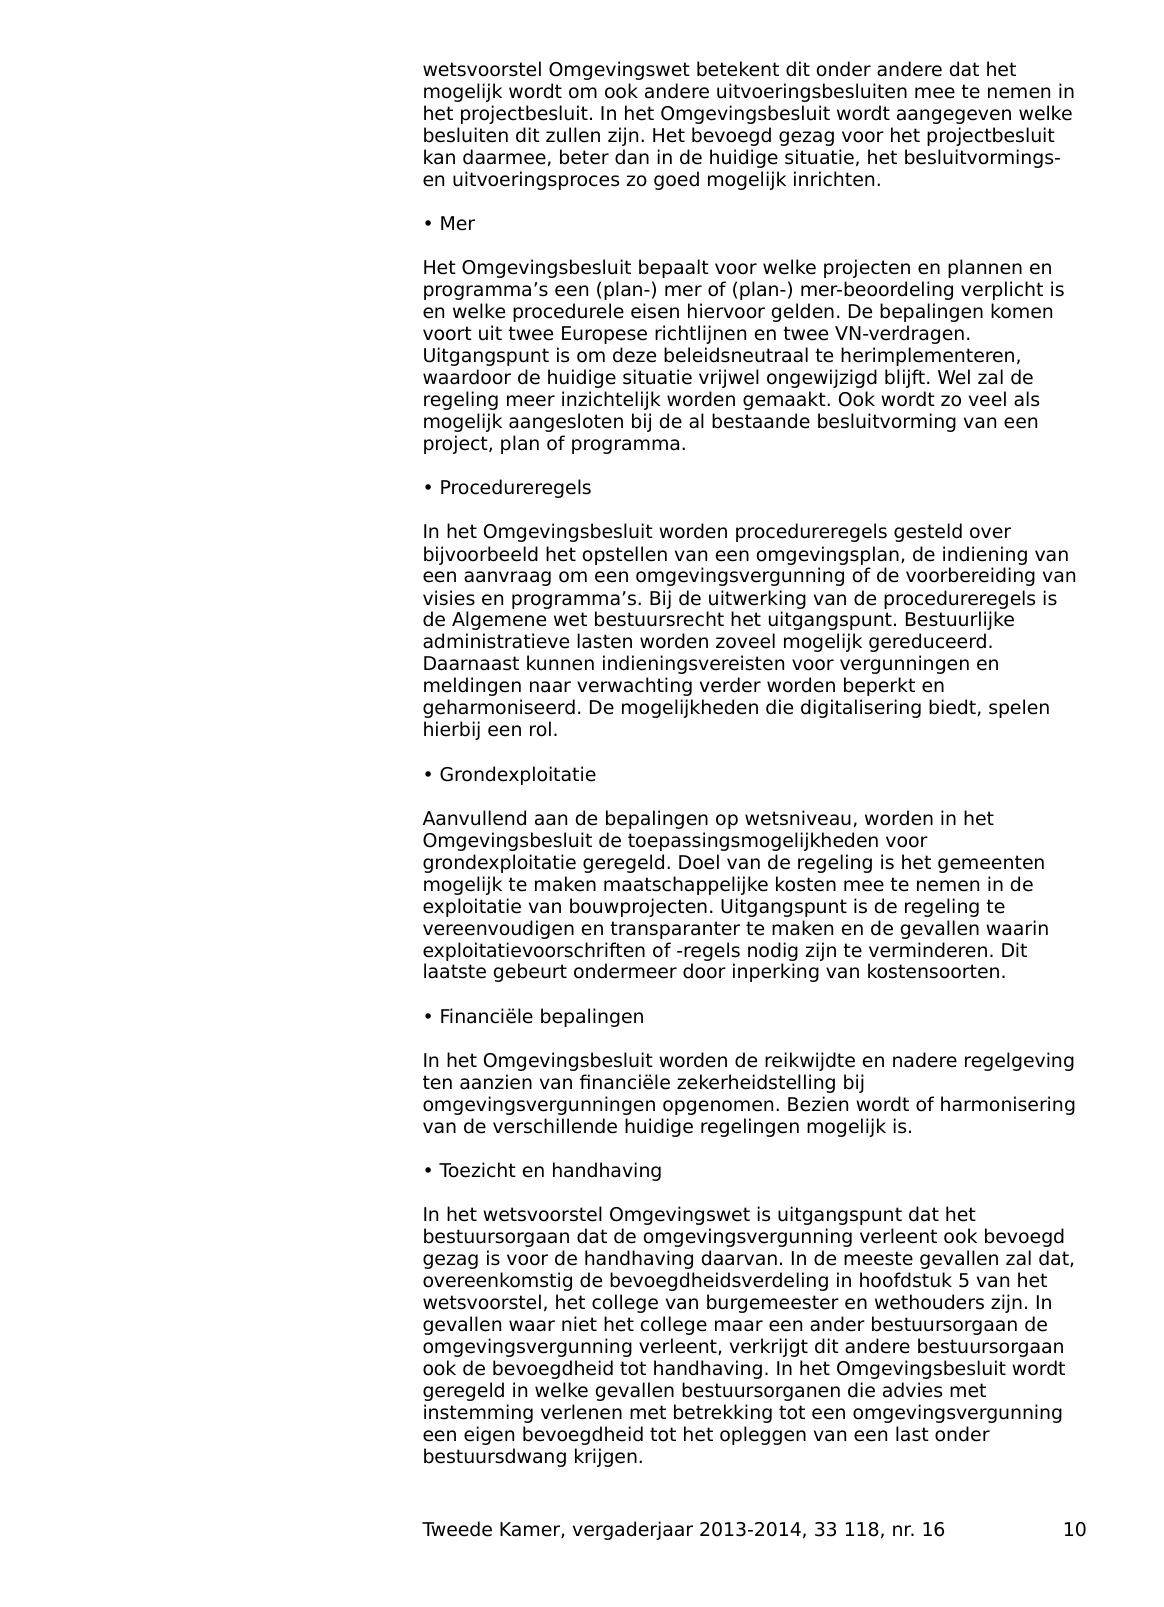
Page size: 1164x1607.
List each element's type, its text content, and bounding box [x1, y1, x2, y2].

subtitle • Toezicht en handhaving [422, 1160, 1087, 1182]
text In het Omgevingsbesluit worden procedureregels gesteld over bijvoorbeeld het opstellen van een omgevingsplan, de indiening van een aanvraag om een omgevingsvergunning of de voorbereiding van visies en programma’s. Bij de uitwerking van de procedureregels is de Algemene wet bestuursrecht het uitgangspunt. Bestuurlijke administratieve lasten worden zoveel mogelijk gereduceerd. Daarnaast kunnen indieningsvereisten voor vergunningen en meldingen naar verwachting verder worden beperkt en geharmoniseerd. De mogelijkheden die digitalisering biedt, spelen hierbij een rol. [422, 521, 1087, 741]
subtitle • Mer [422, 213, 1087, 235]
text Aanvullend aan de bepalingen op wetsniveau, worden in het Omgevingsbesluit de toepassingsmogelijkheden voor grondexploitatie geregeld. Doel van de regeling is het gemeenten mogelijk te maken maatschappelijke kosten mee te nemen in de exploitatie van bouwprojecten. Uitgangspunt is de regeling te vereenvoudigen en transparanter te maken en de gevallen waarin exploitatievoorschriften of -regels nodig zijn te verminderen. Dit laatste gebeurt ondermeer door inperking van kostensoorten. [422, 808, 1087, 983]
subtitle • Grondexploitatie [422, 763, 1087, 785]
subtitle • Financiële bepalingen [422, 1006, 1087, 1028]
text wetsvoorstel Omgevingswet betekent dit onder andere dat het mogelijk wordt om ook andere uitvoeringsbesluiten mee te nemen in het projectbesluit. In het Omgevingsbesluit wordt aangegeven welke besluiten dit zullen zijn. Het bevoegd gezag voor het projectbesluit kan daarmee, beter dan in de huidige situatie, het besluitvormings- en uitvoeringsproces zo goed mogelijk inrichten. [422, 59, 1087, 191]
text In het Omgevingsbesluit worden de reikwijdte en nadere regelgeving ten aanzien van financiële zekerheidstelling bij omgevingsvergunningen opgenomen. Bezien wordt of harmonisering van de verschillende huidige regelingen mogelijk is. [422, 1050, 1087, 1138]
text Het Omgevingsbesluit bepaalt voor welke projecten en plannen en programma’s een (plan-) mer of (plan-) mer-beoordeling verplicht is en welke procedurele eisen hiervoor gelden. De bepalingen komen voort uit twee Europese richtlijnen en twee VN-verdragen. Uitgangspunt is om deze beleidsneutraal te herimplementeren, waardoor de huidige situatie vrijwel ongewijzigd blijft. Wel zal de regeling meer inzichtelijk worden gemaakt. Ook wordt zo veel als mogelijk aangesloten bij de al bestaande besluitvorming van een project, plan of programma. [422, 257, 1087, 455]
text In het wetsvoorstel Omgevingswet is uitgangspunt dat het bestuursorgaan dat de omgevingsvergunning verleent ook bevoegd gezag is voor de handhaving daarvan. In de meeste gevallen zal dat, overeenkomstig de bevoegdheidsverdeling in hoofdstuk 5 van het wetsvoorstel, het college van burgemeester en wethouders zijn. In gevallen waar niet het college maar een ander bestuursorgaan de omgevingsvergunning verleent, verkrijgt dit andere bestuursorgaan ook de bevoegdheid tot handhaving. In het Omgevingsbesluit wordt geregeld in welke gevallen bestuursorganen die advies met instemming verlenen met betrekking tot een omgevingsvergunning een eigen bevoegdheid tot het opleggen van een last onder bestuursdwang krijgen. [422, 1204, 1087, 1468]
subtitle • Procedureregels [422, 477, 1087, 499]
